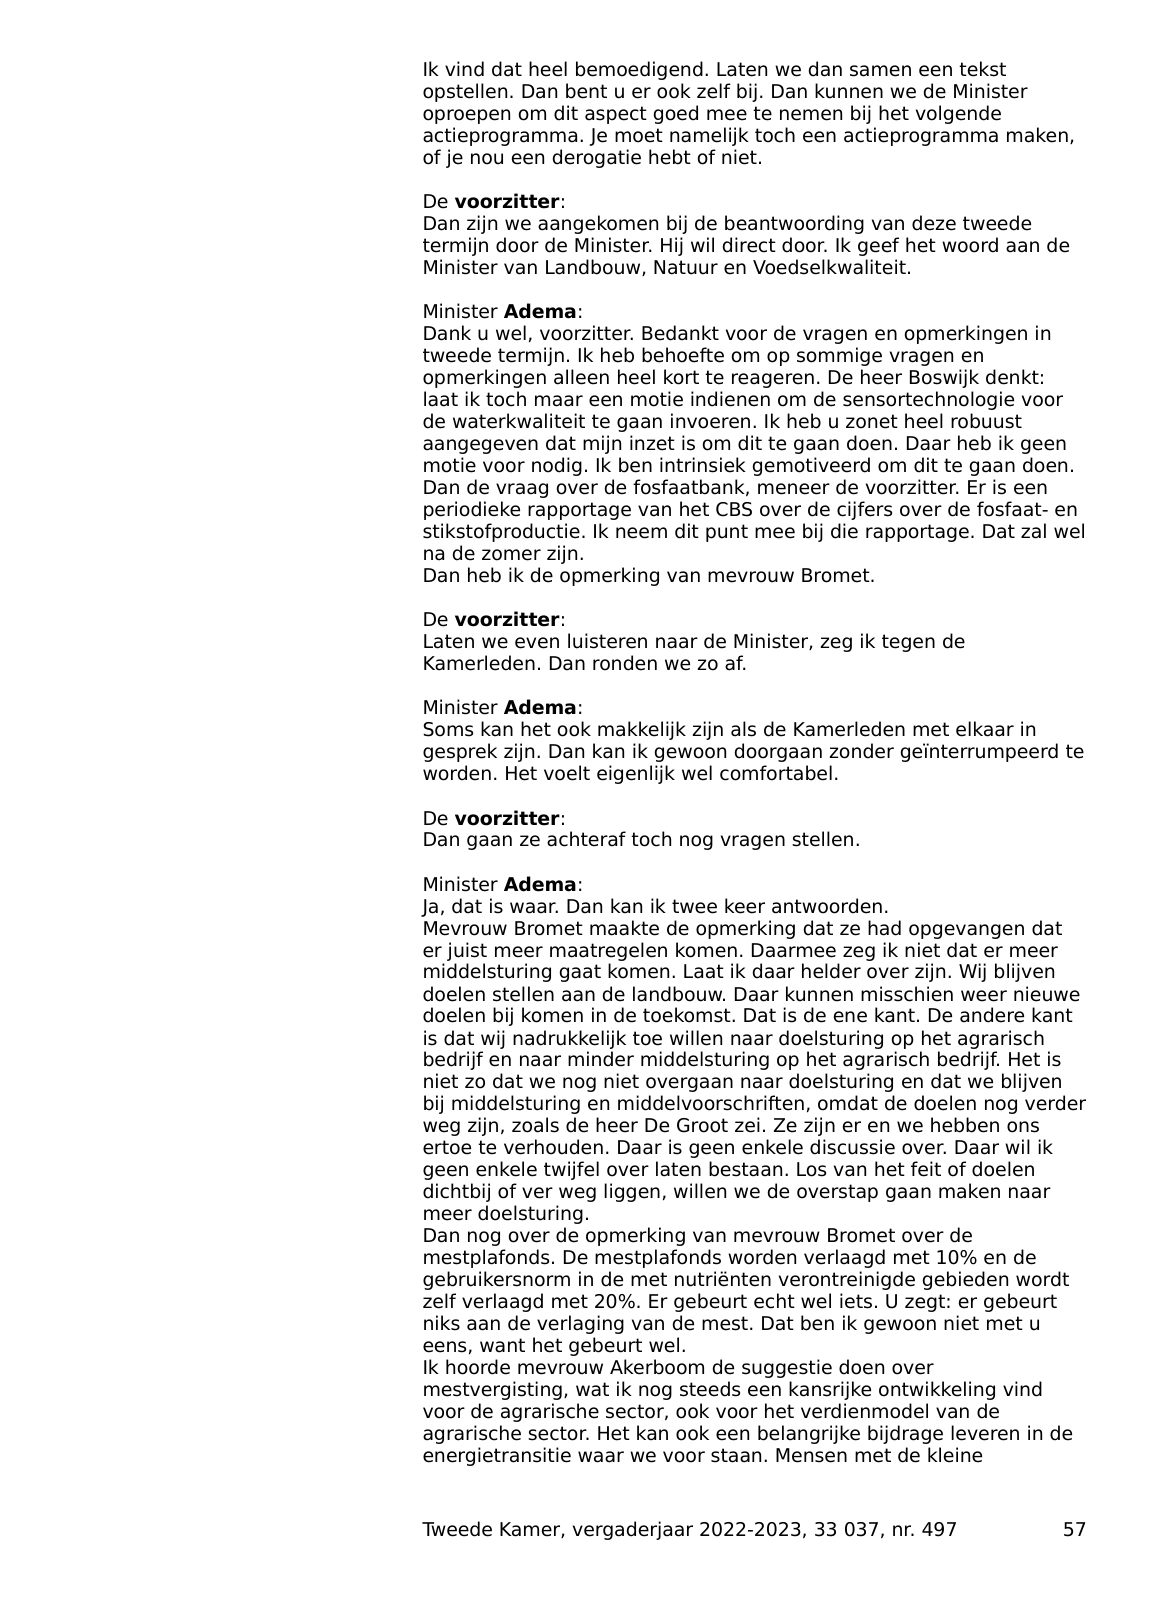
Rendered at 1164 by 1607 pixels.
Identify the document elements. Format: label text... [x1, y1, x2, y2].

text Dank u wel, voorzitter. Bedankt voor de vragen en opmerkingen in tweede termijn. Ik heb behoefte om op sommige vragen en opmerkingen alleen heel kort te reageren. De heer Boswijk denkt: laat ik toch maar een motie indienen om de sensortechnologie voor de waterkwaliteit te gaan invoeren. Ik heb u zonet heel robuust aangegeven dat mijn inzet is om dit te gaan doen. Daar heb ik geen motie voor nodig. Ik ben intrinsiek gemotiveerd om dit te gaan doen. [422, 323, 1087, 477]
text De voorzitter: [422, 191, 1087, 213]
text Soms kan het ook makkelijk zijn als de Kamerleden met elkaar in gesprek zijn. Dan kan ik gewoon doorgaan zonder geïnterrumpeerd te worden. Het voelt eigenlijk wel comfortabel. [422, 719, 1087, 785]
text Dan zijn we aangekomen bij de beantwoording van deze tweede termijn door de Minister. Hij wil direct door. Ik geef het woord aan de Minister van Landbouw, Natuur en Voedselkwaliteit. [422, 213, 1087, 279]
text Minister Adema: [422, 301, 1087, 323]
text Laten we even luisteren naar de Minister, zeg ik tegen de Kamerleden. Dan ronden we zo af. [422, 631, 1087, 675]
text Ik hoorde mevrouw Akerboom de suggestie doen over mestvergisting, wat ik nog steeds een kansrijke ontwikkeling vind voor de agrarische sector, ook voor het verdienmodel van de agrarische sector. Het kan ook een belangrijke bijdrage leveren in de energietransitie waar we voor staan. Mensen met de kleine [422, 1357, 1087, 1467]
text Ja, dat is waar. Dan kan ik twee keer antwoorden. [422, 896, 1087, 917]
text Dan nog over de opmerking van mevrouw Bromet over de mestplafonds. De mestplafonds worden verlaagd met 10% en de gebruikersnorm in de met nutriënten verontreinigde gebieden wordt zelf verlaagd met 20%. Er gebeurt echt wel iets. U zegt: er gebeurt niks aan de verlaging van de mest. Dat ben ik gewoon niet met u eens, want het gebeurt wel. [422, 1225, 1087, 1357]
text Dan de vraag over de fosfaatbank, meneer de voorzitter. Er is een periodieke rapportage van het CBS over de cijfers over de fosfaat- en stikstofproductie. Ik neem dit punt mee bij die rapportage. Dat zal wel na de zomer zijn. [422, 477, 1087, 565]
text Ik vind dat heel bemoedigend. Laten we dan samen een tekst opstellen. Dan bent u er ook zelf bij. Dan kunnen we de Minister oproepen om dit aspect goed mee te nemen bij het volgende actieprogramma. Je moet namelijk toch een actieprogramma maken, of je nou een derogatie hebt of niet. [422, 59, 1087, 169]
text Dan heb ik de opmerking van mevrouw Bromet. [422, 565, 1087, 587]
text De voorzitter: [422, 807, 1087, 829]
text Dan gaan ze achteraf toch nog vragen stellen. [422, 829, 1087, 851]
text Minister Adema: [422, 697, 1087, 719]
text De voorzitter: [422, 609, 1087, 631]
text Minister Adema: [422, 873, 1087, 896]
text Mevrouw Bromet maakte de opmerking dat ze had opgevangen dat er juist meer maatregelen komen. Daarmee zeg ik niet dat er meer middelsturing gaat komen. Laat ik daar helder over zijn. Wij blijven doelen stellen aan de landbouw. Daar kunnen misschien weer nieuwe doelen bij komen in de toekomst. Dat is de ene kant. De andere kant is dat wij nadrukkelijk toe willen naar doelsturing op het agrarisch bedrijf en naar minder middelsturing op het agrarisch bedrijf. Het is niet zo dat we nog niet overgaan naar doelsturing en dat we blijven bij middelsturing en middelvoorschriften, omdat de doelen nog verder weg zijn, zoals de heer De Groot zei. Ze zijn er en we hebben ons ertoe te verhouden. Daar is geen enkele discussie over. Daar wil ik geen enkele twijfel over laten bestaan. Los van het feit of doelen dichtbij of ver weg liggen, willen we de overstap gaan maken naar meer doelsturing. [422, 917, 1087, 1225]
